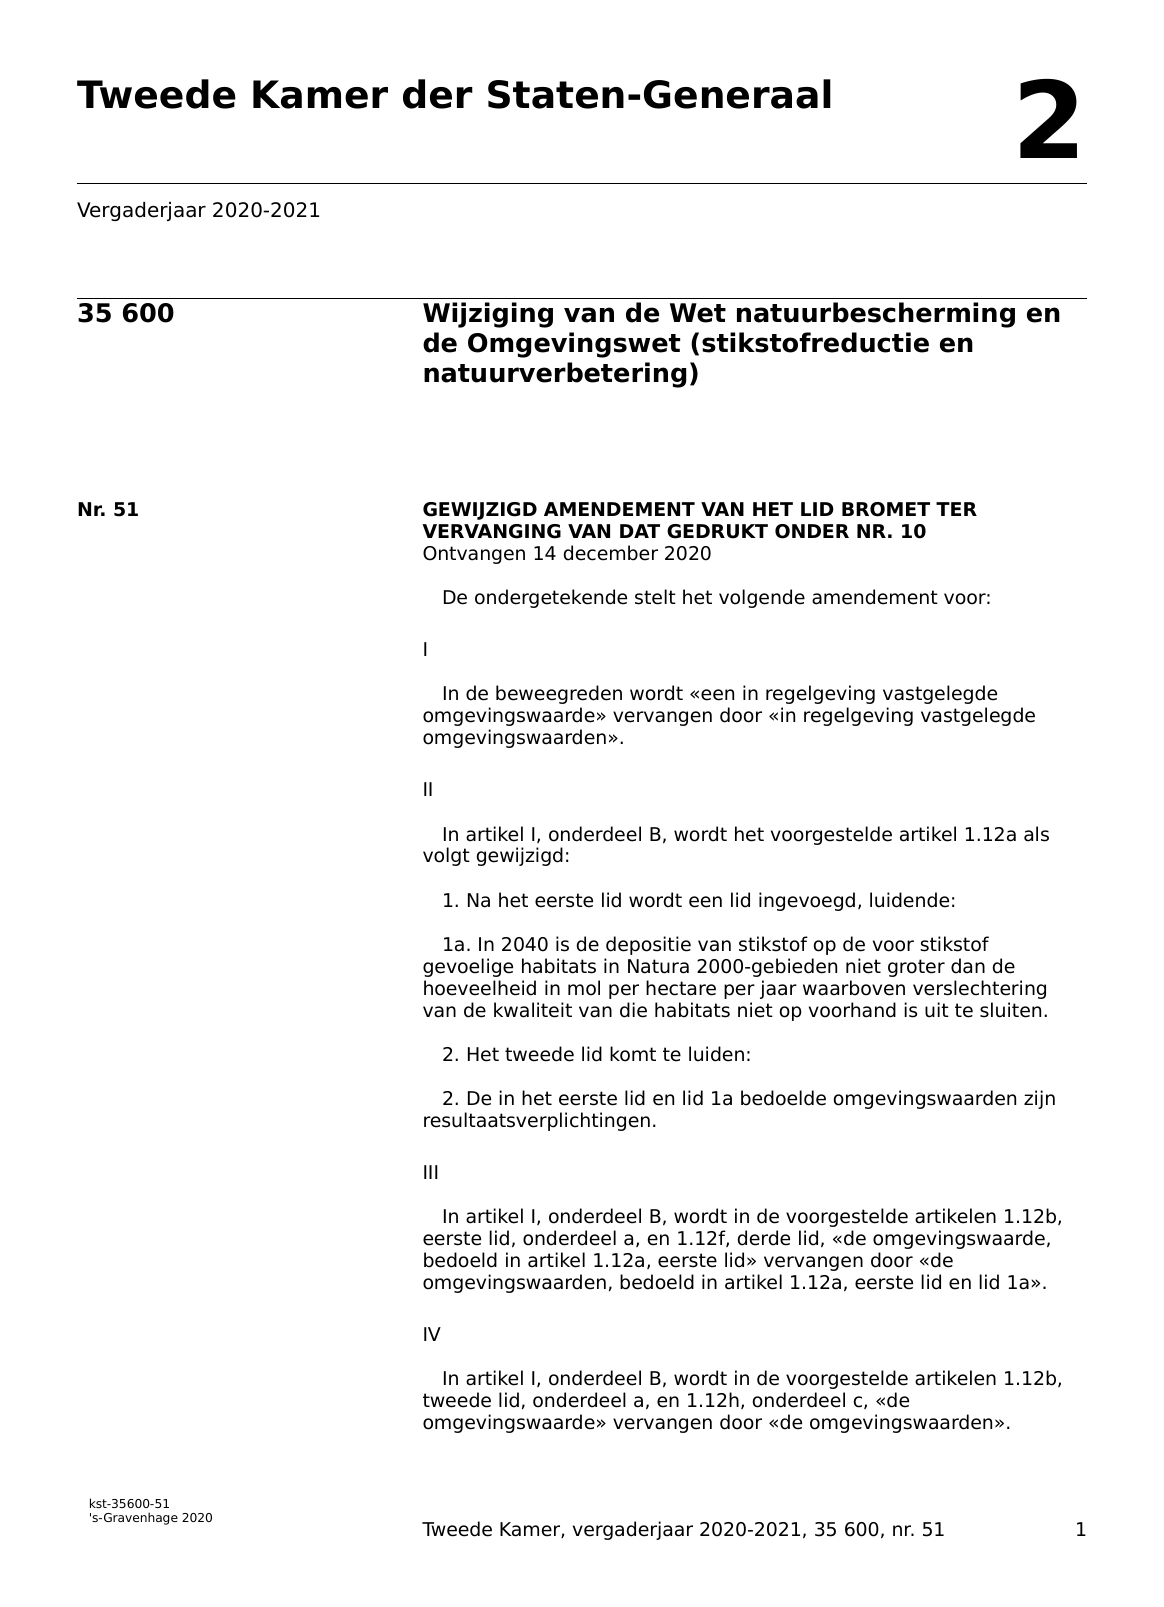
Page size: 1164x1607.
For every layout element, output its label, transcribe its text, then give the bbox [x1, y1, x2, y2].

subtitle II [422, 779, 1087, 801]
text In artikel I, onderdeel B, wordt het voorgestelde artikel 1.12a als volgt gewijzigd: [422, 823, 1087, 867]
text In de beweegreden wordt «een in regelgeving vastgelegde omgevingswaarde» vervangen door «in regelgeving vastgelegde omgevingswaarden». [422, 683, 1087, 749]
subtitle IV [422, 1324, 1087, 1346]
text 2. Het tweede lid komt te luiden: [422, 1044, 1087, 1066]
table_header Tweede Kamer der Staten-Generaal [77, 59, 886, 183]
subtitle 35 600 Wijziging van de Wet natuurbescherming en de Omgevingswet (stikstofreductie en natuurverbetering) [77, 299, 1087, 388]
text Ontvangen 14 december 2020 [422, 543, 1087, 565]
text 1. Na het eerste lid wordt een lid ingevoegd, luidende: [422, 889, 1087, 912]
subtitle III [422, 1162, 1087, 1184]
text In artikel I, onderdeel B, wordt in de voorgestelde artikelen 1.12b, tweede lid, onderdeel a, en 1.12h, onderdeel c, «de omgevingswaarde» vervangen door «de omgevingswaarden». [422, 1368, 1087, 1434]
table_header 2 [886, 59, 1087, 183]
subtitle I [422, 639, 1087, 661]
text kst-35600-51 [88, 1497, 323, 1511]
text 1a. In 2040 is de depositie van stikstof op de voor stikstof gevoelige habitats in Natura 2000-gebieden niet groter dan de hoeveelheid in mol per hectare per jaar waarboven verslechtering van de kwaliteit van die habitats niet op voorhand is uit te sluiten. [422, 934, 1087, 1022]
subtitle Nr. 51 GEWIJZIGD AMENDEMENT VAN HET LID BROMET TER VERVANGING VAN DAT GEDRUKT ONDER NR. 10 [77, 499, 1087, 543]
text In artikel I, onderdeel B, wordt in de voorgestelde artikelen 1.12b, eerste lid, onderdeel a, en 1.12f, derde lid, «de omgevingswaarde, bedoeld in artikel 1.12a, eerste lid» vervangen door «de omgevingswaarden, bedoeld in artikel 1.12a, eerste lid en lid 1a». [422, 1206, 1087, 1294]
text 2. De in het eerste lid en lid 1a bedoelde omgevingswaarden zijn resultaatsverplichtingen. [422, 1088, 1087, 1132]
table_cell Vergaderjaar 2020-2021 [77, 184, 1087, 298]
text De ondergetekende stelt het volgende amendement voor: [422, 587, 1087, 609]
text 's-Gravenhage 2020 [88, 1511, 323, 1525]
